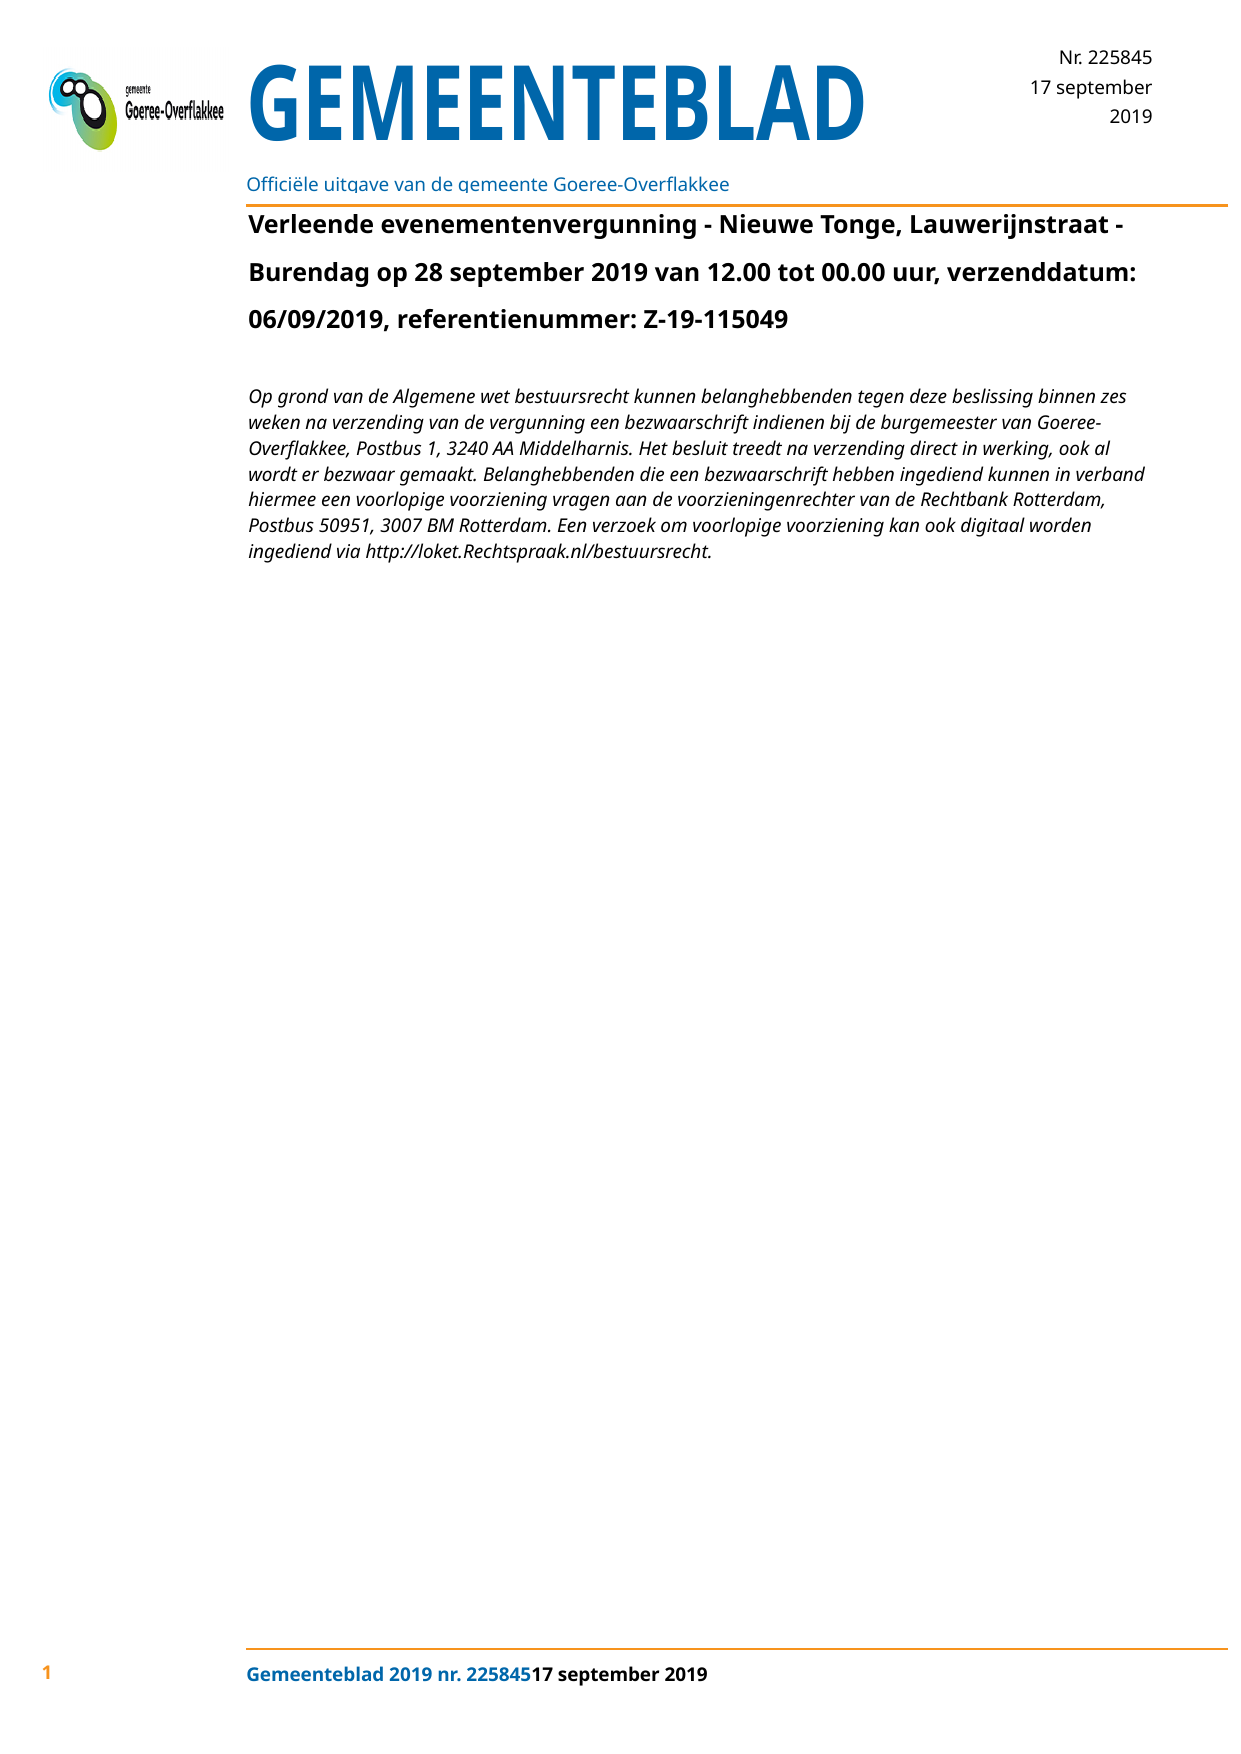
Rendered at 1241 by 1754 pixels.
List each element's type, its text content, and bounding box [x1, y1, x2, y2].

text Verleende evenementenvergunning - Nieuwe Tonge, Lauwerijnstraat - Burendag op 28 september 2019 van 12.00 tot 00.00 uur, verzenddatum: 06/09/2019, referentienummer: Z-19-115049 [248, 207, 1152, 336]
text Op grond van de Algemene wet bestuursrecht kunnen belanghebbenden tegen deze beslissing binnen zes weken na verzending van de vergunning een bezwaarschrift indienen bij de burgemeester van Goeree-Overflakkee, Postbus 1, 3240 AA Middelharnis. Het besluit treedt na verzending direct in werking, ook al wordt er bezwaar gemaakt. Belanghebbenden die een bezwaarschrift hebben ingediend kunnen in verband hiermee een voorlopige voorziening vragen aan de voorzieningenrechter van de Rechtbank Rotterdam, Postbus 50951, 3007 BM Rotterdam. Een verzoek om voorlopige voorziening kan ook digitaal worden ingediend via http://loket.Rechtspraak.nl/bestuursrecht. [248, 384, 1152, 564]
picture [41, 47, 231, 172]
